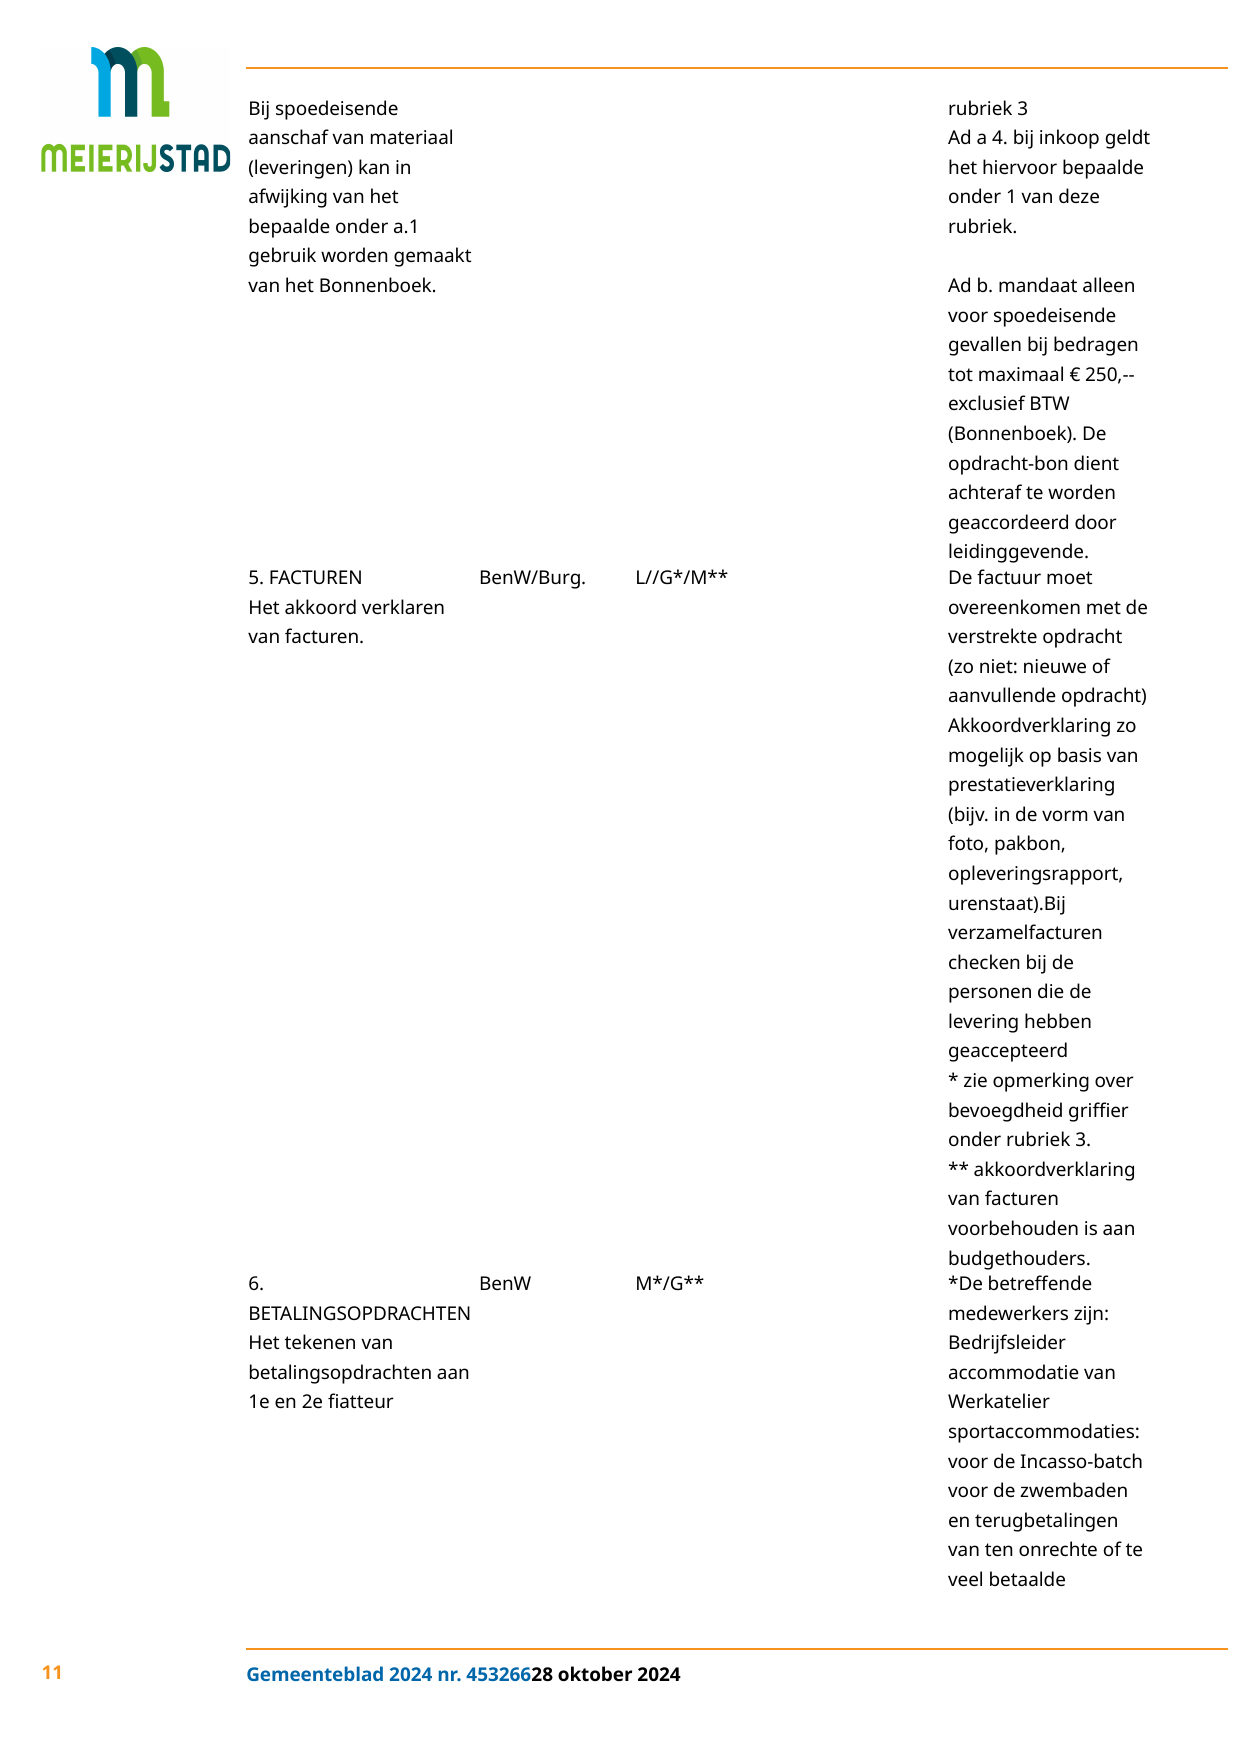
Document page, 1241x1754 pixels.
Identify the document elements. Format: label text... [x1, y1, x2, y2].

table_cell BenW [479, 1270, 635, 1592]
table_header rubriek 3 Ad a 4. bij inkoop geldt het hiervoor bepaalde onder 1 van deze rubriek. Ad b. mandaat alleen voor spoedeisende gevallen bij bedragen tot maximaal € 250,-- exclusief BTW (Bonnenboek). De opdracht-bon dient achteraf te worden geaccordeerd door leidinggevende. [948, 95, 1152, 564]
table_cell [791, 1270, 948, 1592]
table_cell 6. BETALINGSOPDRACHTEN Het tekenen van betalingsopdrachten aan 1e en 2e fiatteur [248, 1270, 479, 1592]
table_header [635, 95, 791, 564]
table_header [791, 95, 948, 564]
picture [41, 47, 231, 172]
table_cell De factuur moet overeenkomen met de verstrekte opdracht (zo niet: nieuwe of aanvullende opdracht) Akkoordverklaring zo mogelijk op basis van prestatieverklaring (bijv. in de vorm van foto, pakbon, opleveringsrapport, urenstaat).Bij verzamelfacturen checken bij de personen die de levering hebben geaccepteerd * zie opmerking over bevoegdheid griffier onder rubriek 3. ** akkoordverklaring van facturen voorbehouden is aan budgethouders. [948, 564, 1152, 1270]
table_header Bij spoedeisende aanschaf van materiaal (leveringen) kan in afwijking van het bepaalde onder a.1 gebruik worden gemaakt van het Bonnenboek. [248, 95, 479, 564]
table_cell 5. FACTUREN Het akkoord verklaren van facturen. [248, 564, 479, 1270]
table_cell L//G*/M** [635, 564, 791, 1270]
table_cell *De betreffende medewerkers zijn: Bedrijfsleider accommodatie van Werkatelier sportaccommodaties: voor de Incasso-batch voor de zwembaden en terugbetalingen van ten onrechte of te veel betaalde [948, 1270, 1152, 1592]
table_header [479, 95, 635, 564]
table_cell M*/G** [635, 1270, 791, 1592]
table_cell BenW/Burg. [479, 564, 635, 1270]
table_cell [791, 564, 948, 1270]
